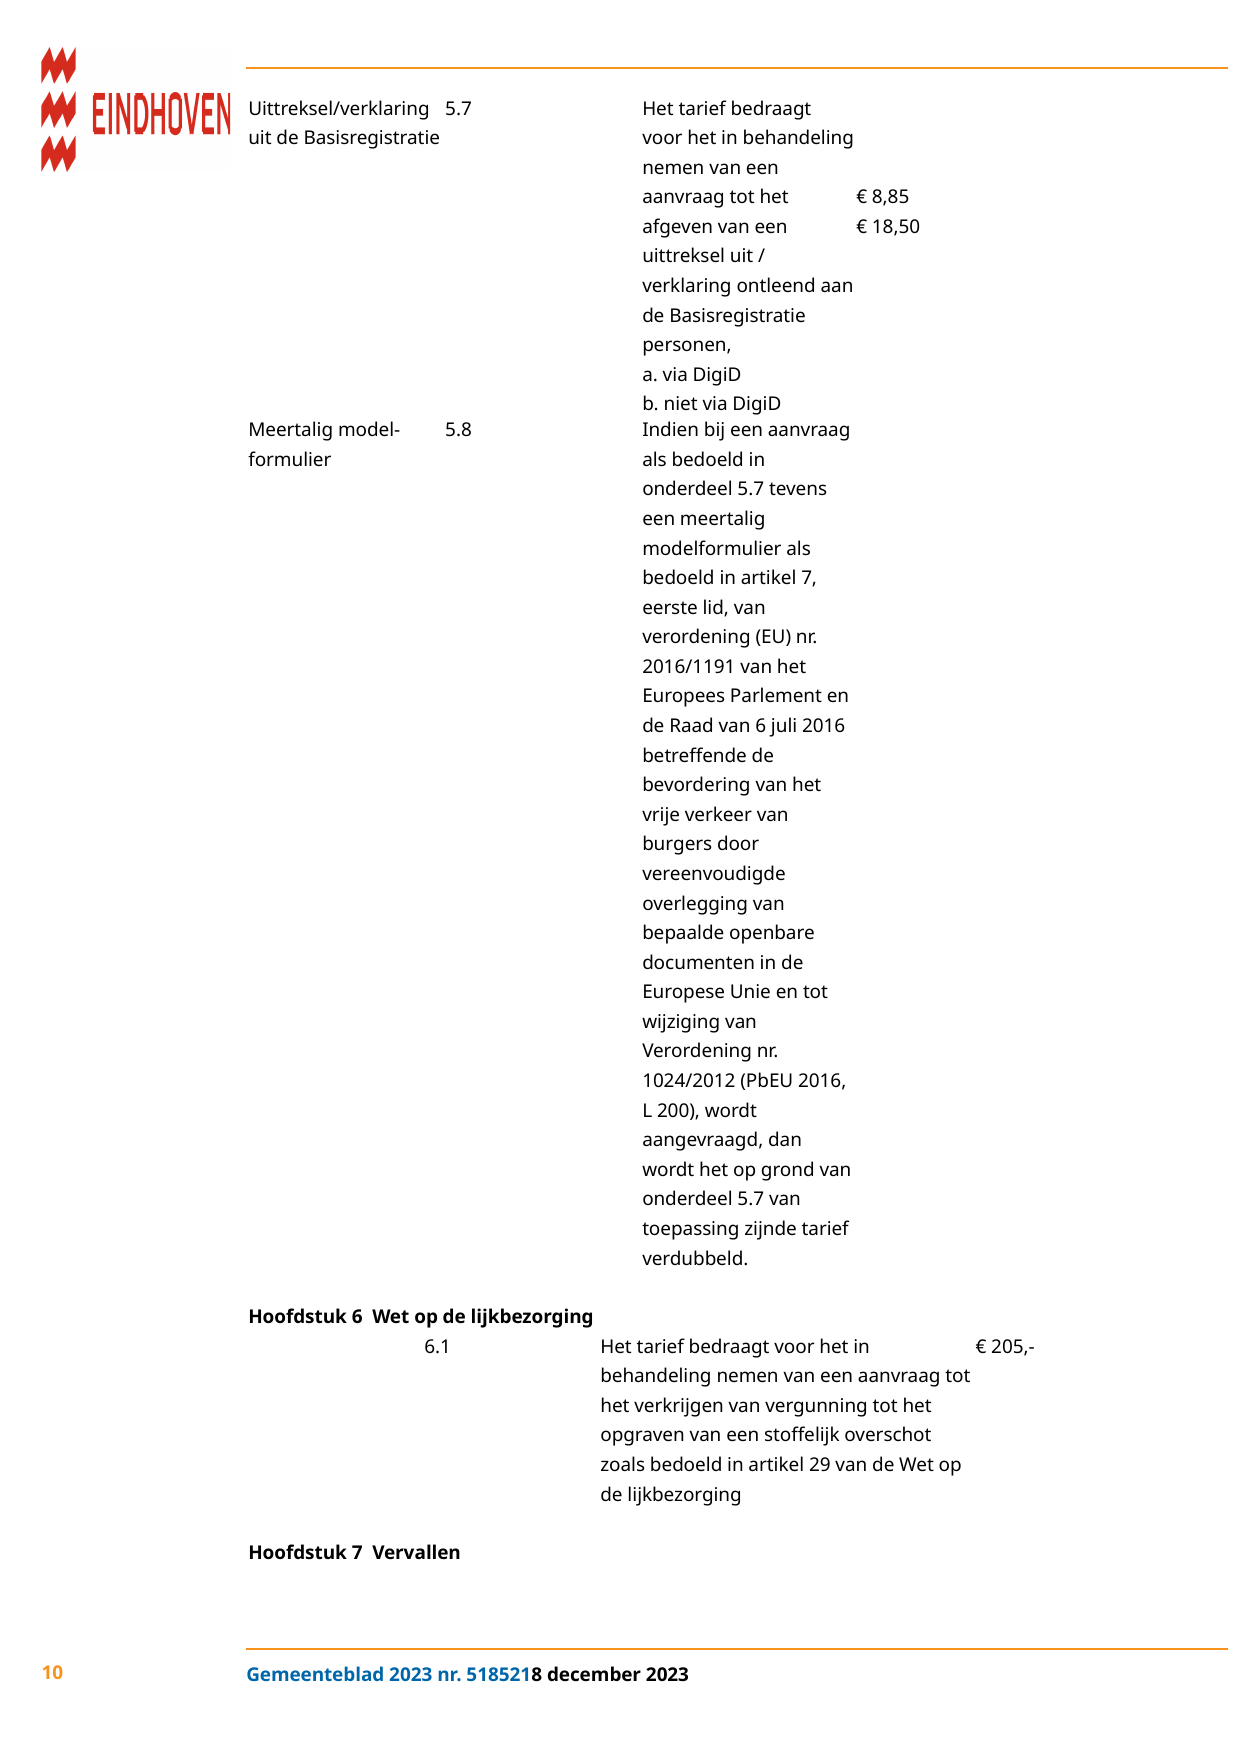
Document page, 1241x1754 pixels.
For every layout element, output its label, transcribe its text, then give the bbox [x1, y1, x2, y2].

table_cell [856, 416, 1053, 1270]
text Hoofdstuk 6 Wet op de lijkbezorging [248, 1303, 1152, 1329]
table_header [248, 1333, 424, 1507]
table_header € 205,- [975, 1333, 1152, 1507]
table_cell 5.8 [445, 416, 642, 1270]
table_cell Het tarief bedraagt voor het in behandeling nemen van een aanvraag tot het afgeven van een uittreksel uit / verklaring ontleend aan de Basisregistratie personen, a. via DigiD b. niet via DigiD [642, 95, 856, 416]
table_cell Uittreksel/verklaring uit de Basisregistratie [248, 95, 445, 416]
table_cell € 8,85 € 18,50 [856, 95, 1053, 416]
table_cell 5.7 [445, 95, 642, 416]
text Hoofdstuk 7 Vervallen [248, 1539, 1152, 1565]
picture [41, 47, 231, 172]
table_cell Indien bij een aanvraag als bedoeld in onderdeel 5.7 tevens een meertalig modelformulier als bedoeld in artikel 7, eerste lid, van verordening (EU) nr. 2016/1191 van het Europees Parlement en de Raad van 6 juli 2016 betreffende de bevordering van het vrije verkeer van burgers door vereenvoudigde overlegging van bepaalde openbare documenten in de Europese Unie en tot wijziging van Verordening nr. 1024/2012 (PbEU 2016, L 200), wordt aangevraagd, dan wordt het op grond van onderdeel 5.7 van toepassing zijnde tarief verdubbeld. [642, 416, 856, 1270]
table_header 6.1 [424, 1333, 600, 1507]
table_header Het tarief bedraagt voor het in behandeling nemen van een aanvraag tot het verkrijgen van vergunning tot het opgraven van een stoffelijk overschot zoals bedoeld in artikel 29 van de Wet op de lijkbezorging [600, 1333, 975, 1507]
table_cell Meertalig model-formulier [248, 416, 445, 1270]
